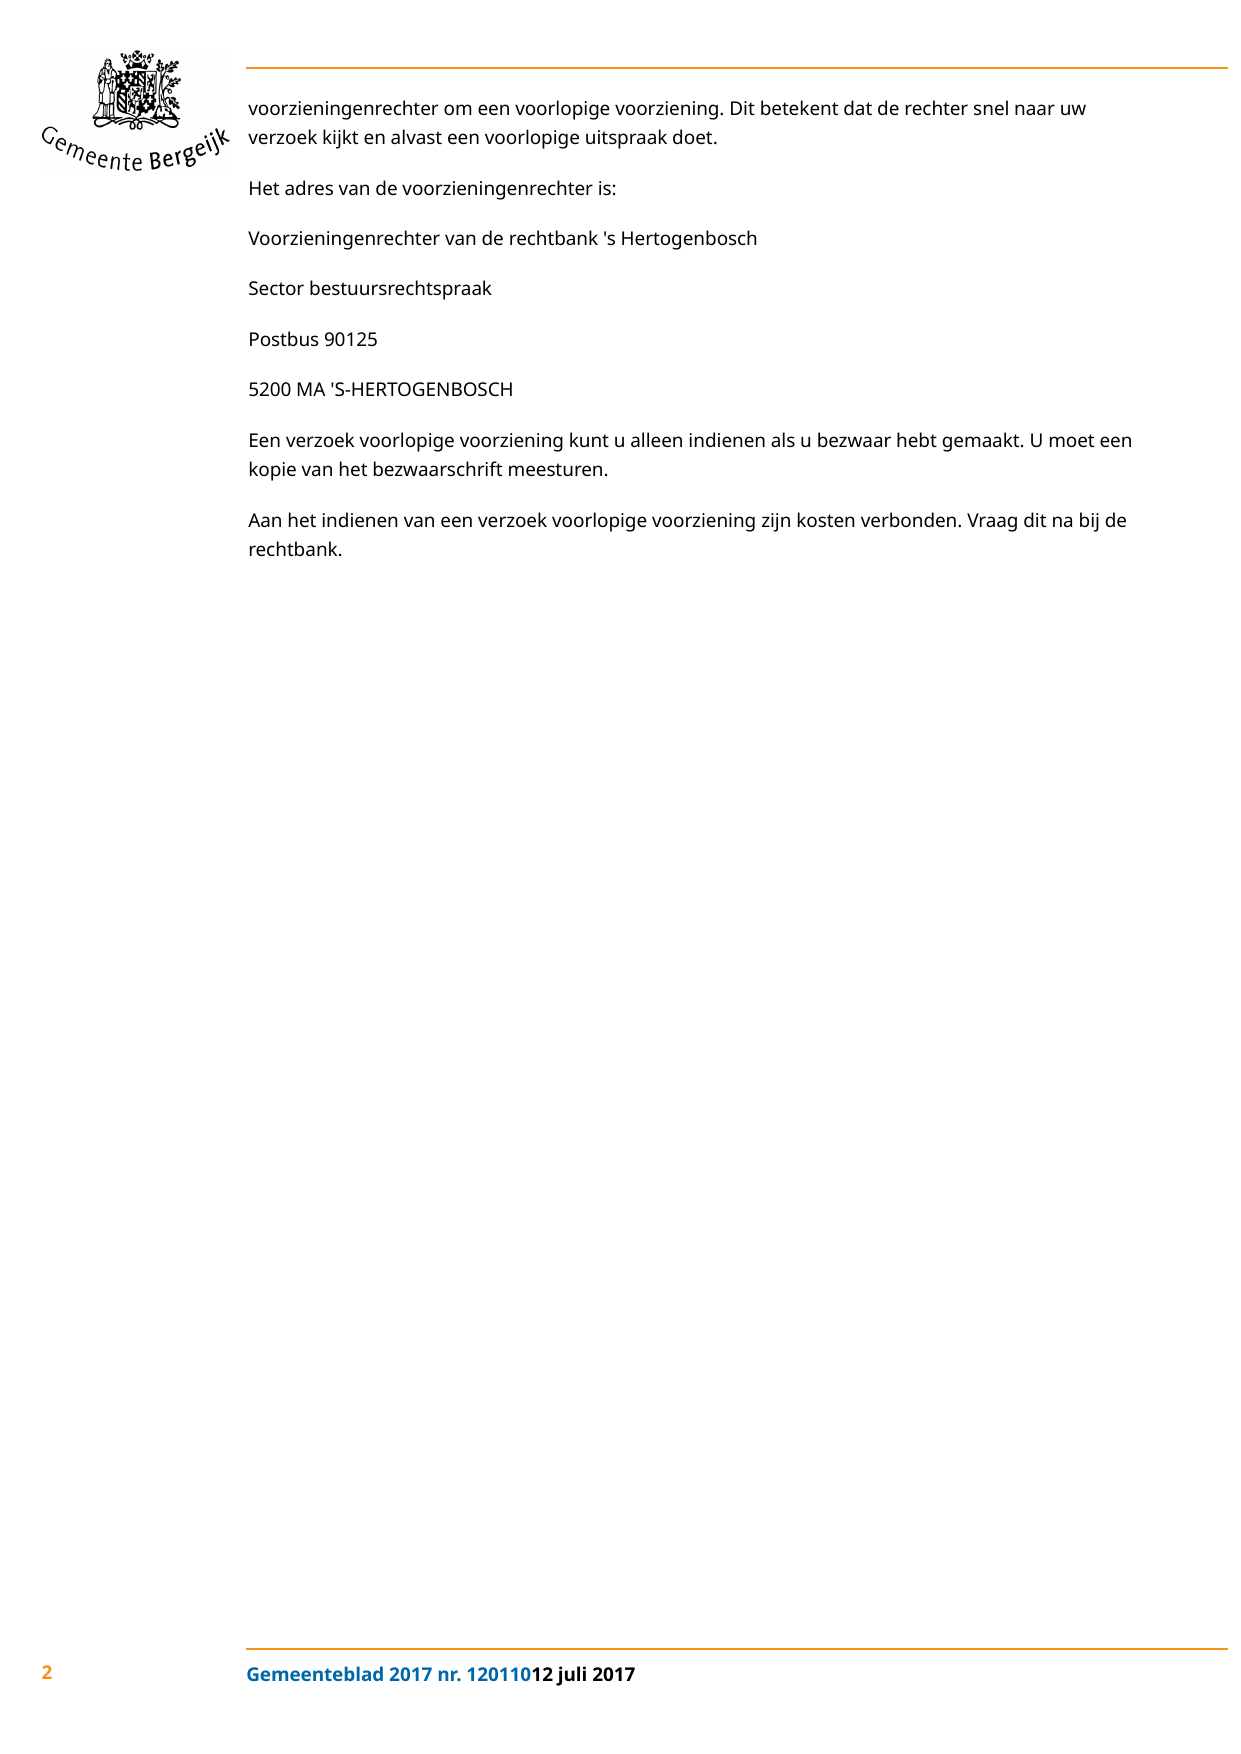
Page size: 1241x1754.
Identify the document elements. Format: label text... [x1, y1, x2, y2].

text Postbus 90125 [248, 326, 1152, 352]
text Het adres van de voorzieningenrechter is: [248, 175, 1152, 201]
text 5200 MA 'S-HERTOGENBOSCH [248, 376, 1152, 402]
picture [41, 47, 231, 172]
text Aan het indienen van een verzoek voorlopige voorziening zijn kosten verbonden. Vraag dit na bij de rechtbank. [248, 507, 1152, 562]
text Voorzieningenrechter van de rechtbank 's Hertogenbosch [248, 225, 1152, 251]
text Een verzoek voorlopige voorziening kunt u alleen indienen als u bezwaar hebt gemaakt. U moet een kopie van het bezwaarschrift meesturen. [248, 427, 1152, 482]
text Sector bestuursrechtspraak [248, 276, 1152, 301]
text voorzieningenrechter om een voorlopige voorziening. Dit betekent dat de rechter snel naar uw verzoek kijkt en alvast een voorlopige uitspraak doet. [248, 95, 1152, 150]
